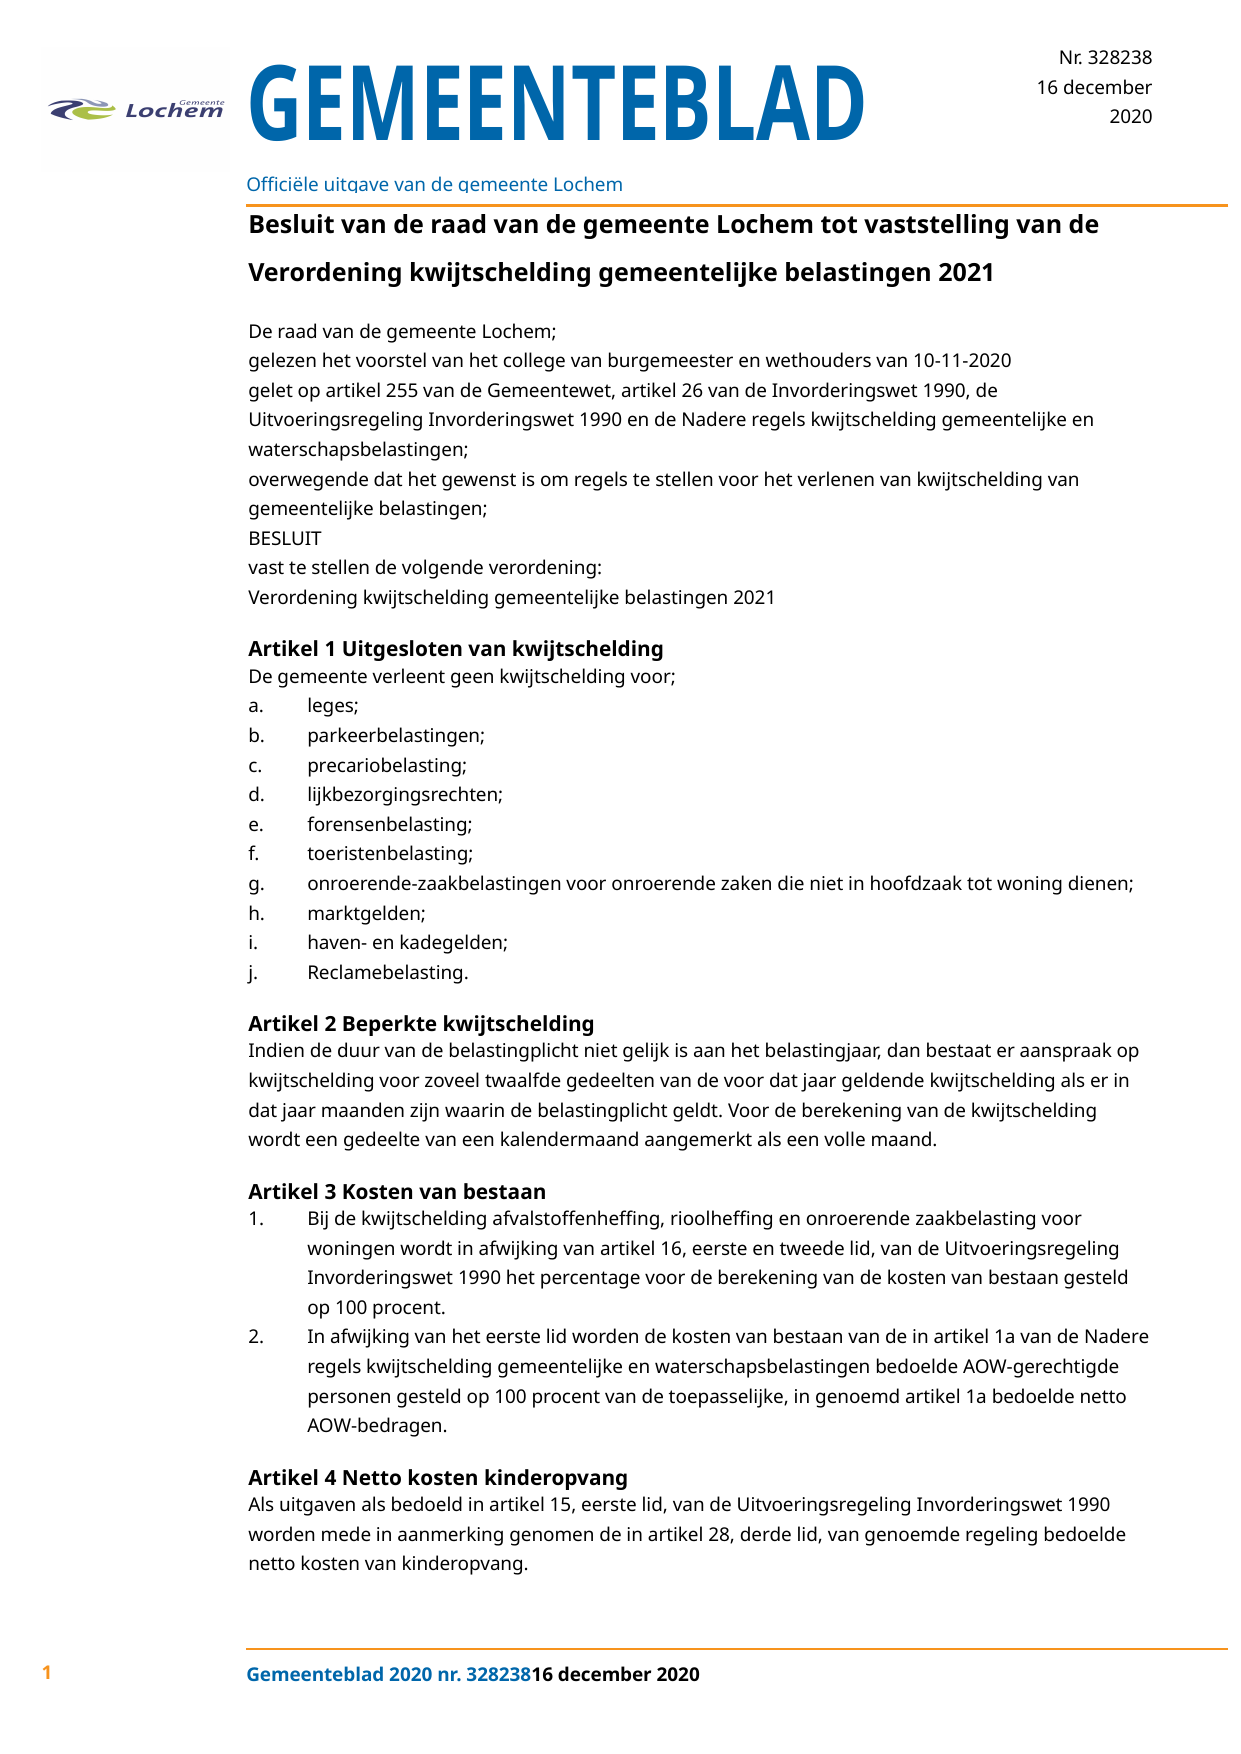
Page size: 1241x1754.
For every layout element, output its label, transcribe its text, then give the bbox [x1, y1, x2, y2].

text vast te stellen de volgende verordening: [248, 554, 1152, 580]
text Artikel 2 Beperkte kwijtschelding [248, 1009, 1152, 1038]
list Reclamebelasting. [248, 959, 1152, 984]
list leges; [248, 693, 1152, 718]
text Besluit van de raad van de gemeente Lochem tot vaststelling van de Verordening kwijtschelding gemeentelijke belastingen 2021 [248, 207, 1152, 288]
text Artikel 3 Kosten van bestaan [248, 1177, 1152, 1205]
text gelet op artikel 255 van de Gemeentewet, artikel 26 van de Invorderingswet 1990, de Uitvoeringsregeling Invorderingswet 1990 en de Nadere regels kwijtschelding gemeentelijke en waterschapsbelastingen; [248, 377, 1152, 462]
text Indien de duur van de belastingplicht niet gelijk is aan het belastingjaar, dan bestaat er aanspraak op kwijtschelding voor zoveel twaalfde gedeelten van de voor dat jaar geldende kwijtschelding als er in dat jaar maanden zijn waarin de belastingplicht geldt. Voor de berekening van de kwijtschelding wordt een gedeelte van een kalendermaand aangemerkt als een volle maand. [248, 1038, 1152, 1152]
text gelezen het voorstel van het college van burgemeester en wethouders van 10-11-2020 [248, 347, 1152, 373]
text Verordening kwijtschelding gemeentelijke belastingen 2021 [248, 584, 1152, 610]
text Artikel 4 Netto kosten kinderopvang [248, 1463, 1152, 1491]
list marktgelden; [248, 900, 1152, 925]
text De gemeente verleent geen kwijtschelding voor; [248, 663, 1152, 689]
list precariobelasting; [248, 752, 1152, 777]
picture [41, 47, 231, 172]
text BESLUIT [248, 525, 1152, 551]
list onroerende-zaakbelastingen voor onroerende zaken die niet in hoofdzaak tot woning dienen; [248, 870, 1152, 896]
text De raad van de gemeente Lochem; [248, 318, 1152, 344]
list lijkbezorgingsrechten; [248, 781, 1152, 807]
list forensenbelasting; [248, 811, 1152, 837]
list parkeerbelastingen; [248, 722, 1152, 748]
text overwegende dat het gewenst is om regels te stellen voor het verlenen van kwijtschelding van gemeentelijke belastingen; [248, 466, 1152, 521]
text Als uitgaven als bedoeld in artikel 15, eerste lid, van de Uitvoeringsregeling Invorderingswet 1990 worden mede in aanmerking genomen de in artikel 28, derde lid, van genoemde regeling bedoelde netto kosten van kinderopvang. [248, 1491, 1152, 1576]
list Bij de kwijtschelding afvalstoffenheffing, rioolheffing en onroerende zaakbelasting voor woningen wordt in afwijking van artikel 16, eerste en tweede lid, van de Uitvoeringsregeling Invorderingswet 1990 het percentage voor de berekening van de kosten van bestaan gesteld op 100 procent. [248, 1205, 1152, 1320]
list toeristenbelasting; [248, 841, 1152, 866]
list haven- en kadegelden; [248, 929, 1152, 955]
list In afwijking van het eerste lid worden de kosten van bestaan van de in artikel 1a van de Nadere regels kwijtschelding gemeentelijke en waterschapsbelastingen bedoelde AOW-gerechtigde personen gesteld op 100 procent van de toepasselijke, in genoemd artikel 1a bedoelde netto AOW-bedragen. [248, 1324, 1152, 1438]
text Artikel 1 Uitgesloten van kwijtschelding [248, 634, 1152, 663]
